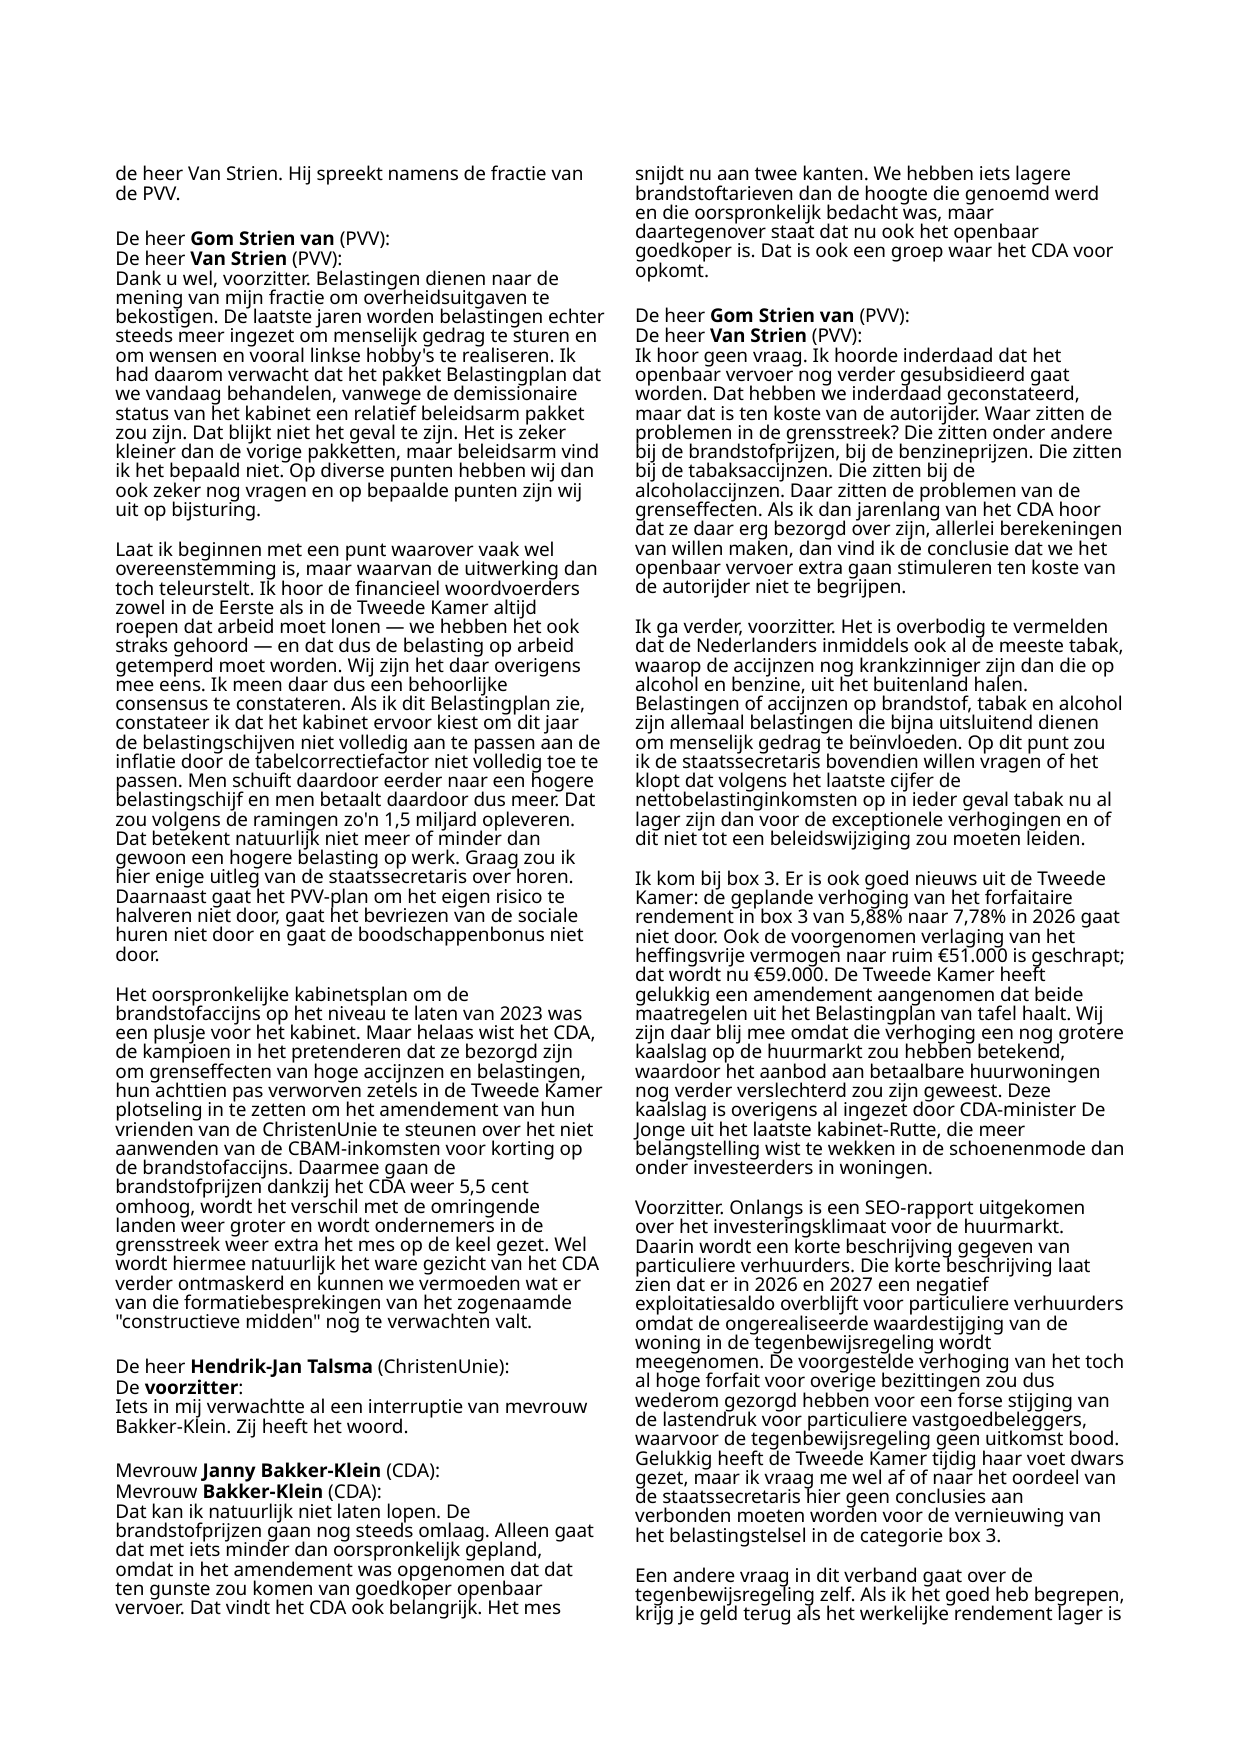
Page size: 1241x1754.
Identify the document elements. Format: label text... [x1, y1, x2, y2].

text Voorzitter. Onlangs is een SEO-rapport uitgekomen over het investeringsklimaat voor de huurmarkt. Daarin wordt een korte beschrijving gegeven van particuliere verhuurders. Die korte beschrijving laat zien dat er in 2026 en 2027 een negatief exploitatiesaldo overblijft voor particuliere verhuurders omdat de ongerealiseerde waardestijging van de woning in de tegenbewijsregeling wordt meegenomen. De voorgestelde verhoging van het toch al hoge forfait voor overige bezittingen zou dus wederom gezorgd hebben voor een forse stijging van de lastendruk voor particuliere vastgoedbeleggers, waarvoor de tegenbewijsregeling geen uitkomst bood. Gelukkig heeft de Tweede Kamer tijdig haar voet dwars gezet, maar ik vraag me wel af of naar het oordeel van de staatssecretaris hier geen conclusies aan verbonden moeten worden voor de vernieuwing van het belastingstelsel in de categorie box 3. [635, 1199, 1125, 1546]
text Mevrouw Bakker-Klein (CDA): [115, 1483, 605, 1503]
text de heer Van Strien. Hij spreekt namens de fractie van de PVV. [115, 165, 605, 204]
text Dank u wel, voorzitter. Belastingen dienen naar de mening van mijn fractie om overheidsuitgaven te bekostigen. De laatste jaren worden belastingen echter steeds meer ingezet om menselijk gedrag te sturen en om wensen en vooral linkse hobby's te realiseren. Ik had daarom verwacht dat het pakket Belastingplan dat we vandaag behandelen, vanwege de demissionaire status van het kabinet een relatief beleidsarm pakket zou zijn. Dat blijkt niet het geval te zijn. Het is zeker kleiner dan de vorige pakketten, maar beleidsarm vind ik het bepaald niet. Op diverse punten hebben wij dan ook zeker nog vragen en op bepaalde punten zijn wij uit op bijsturing. [115, 270, 605, 520]
text Het oorspronkelijke kabinetsplan om de brandstofaccijns op het niveau te laten van 2023 was een plusje voor het kabinet. Maar helaas wist het CDA, de kampioen in het pretenderen dat ze bezorgd zijn om grenseffecten van hoge accijnzen en belastingen, hun achttien pas verworven zetels in de Tweede Kamer plotseling in te zetten om het amendement van hun vrienden van de ChristenUnie te steunen over het niet aanwenden van de CBAM-inkomsten voor korting op de brandstofaccijns. Daarmee gaan de brandstofprijzen dankzij het CDA weer 5,5 cent omhoog, wordt het verschil met de omringende landen weer groter en wordt ondernemers in de grensstreek weer extra het mes op de keel gezet. Wel wordt hiermee natuurlijk het ware gezicht van het CDA verder ontmaskerd en kunnen we vermoeden wat er van die formatiebesprekingen van het zogenaamde "constructieve midden" nog te verwachten valt. [115, 986, 605, 1332]
text Mevrouw Janny Bakker-Klein (CDA): [115, 1458, 605, 1483]
text Dat kan ik natuurlijk niet laten lopen. De brandstofprijzen gaan nog steeds omlaag. Alleen gaat dat met iets minder dan oorspronkelijk gepland, omdat in het amendement was opgenomen dat dat ten gunste zou komen van goedkoper openbaar vervoer. Dat vindt het CDA ook belangrijk. Het mes [115, 1503, 605, 1618]
text Laat ik beginnen met een punt waarover vaak wel overeenstemming is, maar waarvan de uitwerking dan toch teleurstelt. Ik hoor de financieel woordvoerders zowel in de Eerste als in de Tweede Kamer altijd roepen dat arbeid moet lonen — we hebben het ook straks gehoord — en dat dus de belasting op arbeid getemperd moet worden. Wij zijn het daar overigens mee eens. Ik meen daar dus een behoorlijke consensus te constateren. Als ik dit Belastingplan zie, constateer ik dat het kabinet ervoor kiest om dit jaar de belastingschijven niet volledig aan te passen aan de inflatie door de tabelcorrectiefactor niet volledig toe te passen. Men schuift daardoor eerder naar een hogere belastingschijf en men betaalt daardoor dus meer. Dat zou volgens de ramingen zo'n 1,5 miljard opleveren. Dat betekent natuurlijk niet meer of minder dan gewoon een hogere belasting op werk. Graag zou ik hier enige uitleg van de staatssecretaris over horen. Daarnaast gaat het PVV-plan om het eigen risico te halveren niet door, gaat het bevriezen van de sociale huren niet door en gaat de boodschappenbonus niet door. [115, 541, 605, 965]
text Ik hoor geen vraag. Ik hoorde inderdaad dat het openbaar vervoer nog verder gesubsidieerd gaat worden. Dat hebben we inderdaad geconstateerd, maar dat is ten koste van de autorijder. Waar zitten de problemen in de grensstreek? Die zitten onder andere bij de brandstofprijzen, bij de benzineprijzen. Die zitten bij de tabaksaccijnzen. Die zitten bij de alcoholaccijnzen. Daar zitten de problemen van de grenseffecten. Als ik dan jarenlang van het CDA hoor dat ze daar erg bezorgd over zijn, allerlei berekeningen van willen maken, dan vind ik de conclusie dat we het openbaar vervoer extra gaan stimuleren ten koste van de autorijder niet te begrijpen. [635, 347, 1125, 597]
text De heer Gom Strien van (PVV): [635, 302, 1125, 327]
text De voorzitter: [115, 1379, 605, 1398]
text De heer Hendrik-Jan Talsma (ChristenUnie): [115, 1353, 605, 1379]
text Ik kom bij box 3. Er is ook goed nieuws uit de Tweede Kamer: de geplande verhoging van het forfaitaire rendement in box 3 van 5,88% naar 7,78% in 2026 gaat niet door. Ook de voorgenomen verlaging van het heffingsvrije vermogen naar ruim €51.000 is geschrapt; dat wordt nu €59.000. De Tweede Kamer heeft gelukkig een amendement aangenomen dat beide maatregelen uit het Belastingplan van tafel haalt. Wij zijn daar blij mee omdat die verhoging een nog grotere kaalslag op de huurmarkt zou hebben betekend, waardoor het aanbod aan betaalbare huurwoningen nog verder verslechterd zou zijn geweest. Deze kaalslag is overigens al ingezet door CDA-minister De Jonge uit het laatste kabinet-Rutte, die meer belangstelling wist te wekken in de schoenenmode dan onder investeerders in woningen. [635, 870, 1125, 1178]
text De heer Gom Strien van (PVV): [115, 225, 605, 250]
text Iets in mij verwachtte al een interruptie van mevrouw Bakker-Klein. Zij heeft het woord. [115, 1398, 605, 1437]
text snijdt nu aan twee kanten. We hebben iets lagere brandstoftarieven dan de hoogte die genoemd werd en die oorspronkelijk bedacht was, maar daartegenover staat dat nu ook het openbaar goedkoper is. Dat is ook een groep waar het CDA voor opkomt. [635, 165, 1125, 281]
text Ik ga verder, voorzitter. Het is overbodig te vermelden dat de Nederlanders inmiddels ook al de meeste tabak, waarop de accijnzen nog krankzinniger zijn dan die op alcohol en benzine, uit het buitenland halen. Belastingen of accijnzen op brandstof, tabak en alcohol zijn allemaal belastingen die bijna uitsluitend dienen om menselijk gedrag te beïnvloeden. Op dit punt zou ik de staatssecretaris bovendien willen vragen of het klopt dat volgens het laatste cijfer de nettobelastinginkomsten op in ieder geval tabak nu al lager zijn dan voor de exceptionele verhogingen en of dit niet tot een beleidswijziging zou moeten leiden. [635, 618, 1125, 849]
text De heer Van Strien (PVV): [115, 250, 605, 270]
text De heer Van Strien (PVV): [635, 327, 1125, 347]
text Een andere vraag in dit verband gaat over de tegenbewijsregeling zelf. Als ik het goed heb begrepen, krijg je geld terug als het werkelijke rendement lager is [635, 1567, 1125, 1624]
